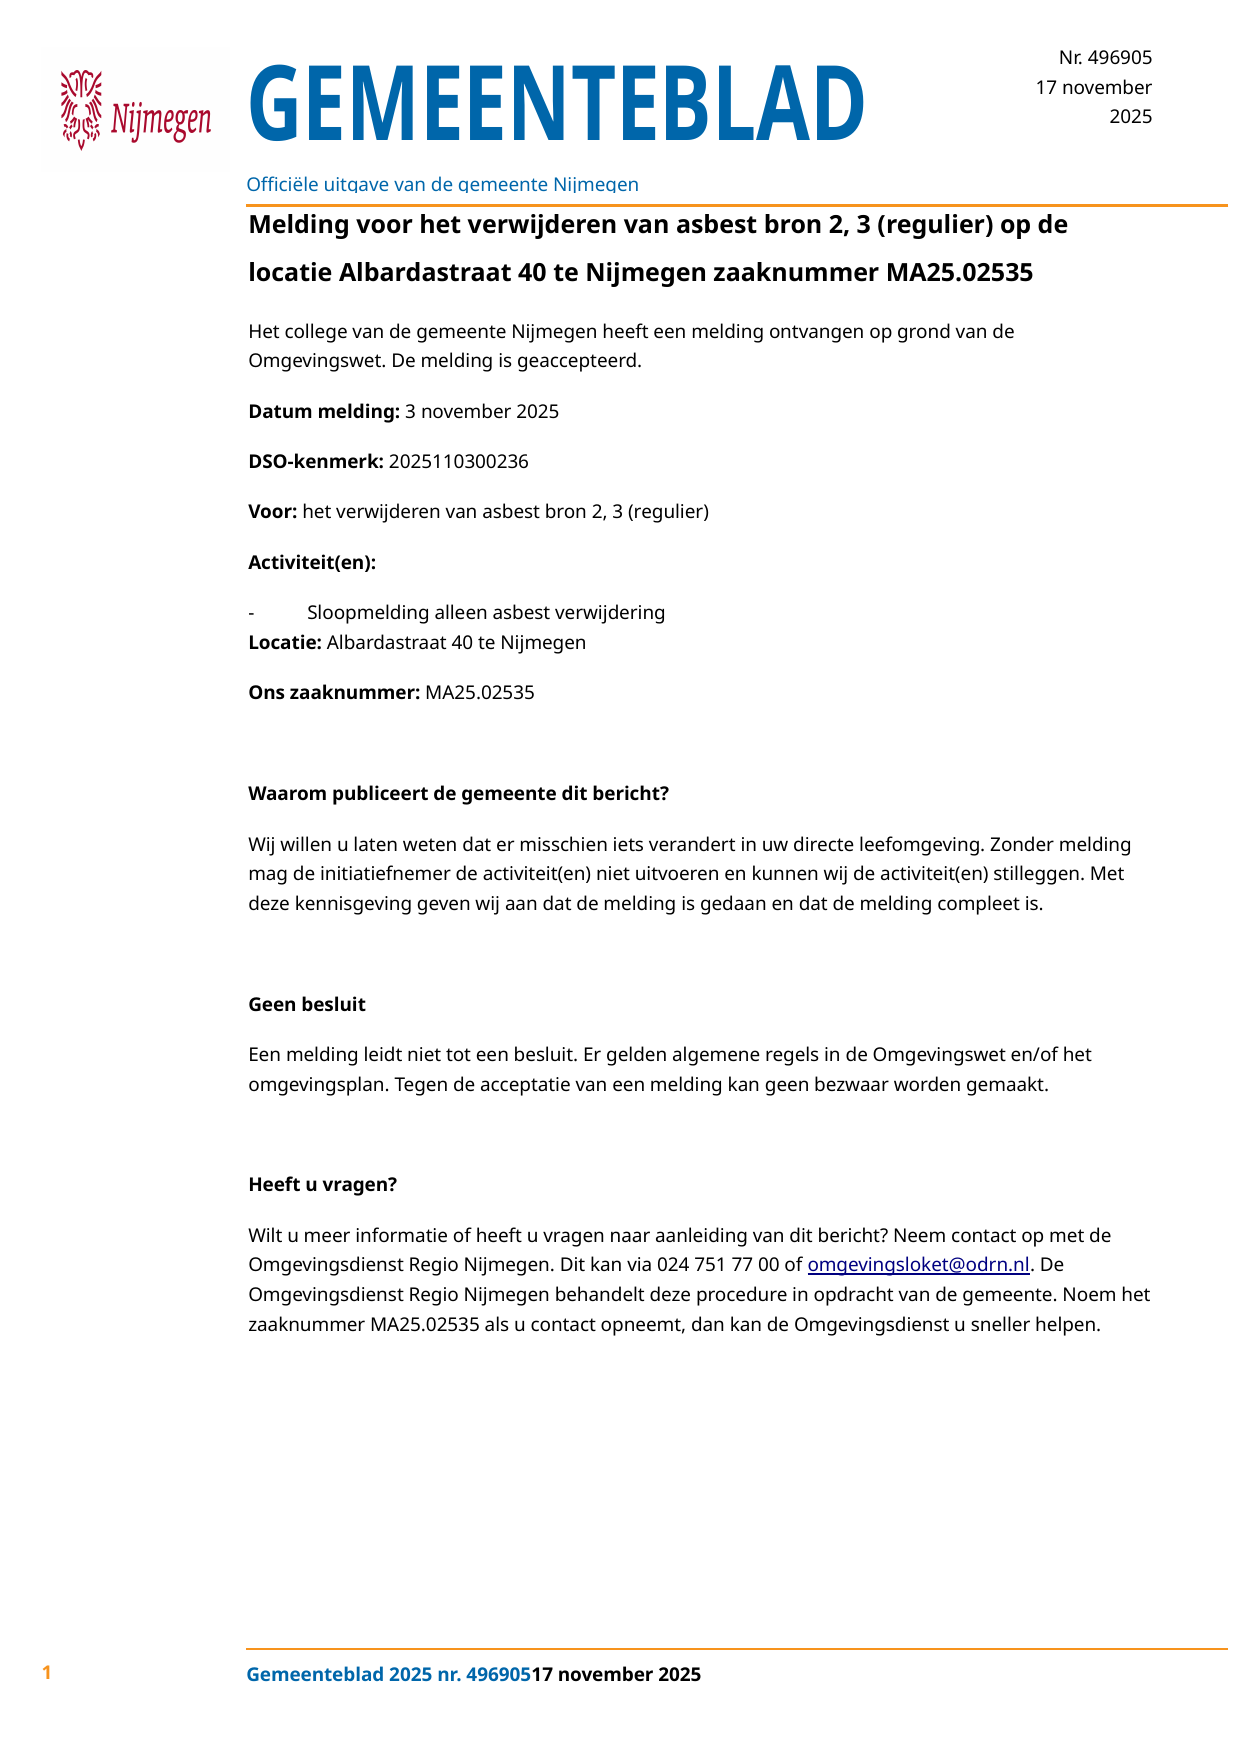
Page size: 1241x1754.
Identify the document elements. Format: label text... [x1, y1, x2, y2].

text Heeft u vragen? [248, 1172, 1152, 1197]
text Het college van de gemeente Nijmegen heeft een melding ontvangen op grond van de Omgevingswet. De melding is geaccepteerd. [248, 318, 1152, 373]
text Wij willen u laten weten dat er misschien iets verandert in uw directe leefomgeving. Zonder melding mag de initiatiefnemer de activiteit(en) niet uitvoeren en kunnen wij de activiteit(en) stilleggen. Met deze kennisgeving geven wij aan dat de melding is gedaan en dat de melding compleet is. [248, 831, 1152, 916]
text Melding voor het verwijderen van asbest bron 2, 3 (regulier) op de locatie Albardastraat 40 te Nijmegen zaaknummer MA25.02535 [248, 207, 1152, 288]
text Geen besluit [248, 991, 1152, 1017]
text Datum melding: 3 november 2025 [248, 398, 1152, 424]
text Voor: het verwijderen van asbest bron 2, 3 (regulier) [248, 499, 1152, 524]
text Wilt u meer informatie of heeft u vragen naar aanleiding van dit bericht? Neem contact op met de Omgevingsdienst Regio Nijmegen. Dit kan via 024 751 77 00 of omgevingsloket@odrn.nl. De Omgevingsdienst Regio Nijmegen behandelt deze procedure in opdracht van de gemeente. Noem het zaaknummer MA25.02535 als u contact opneemt, dan kan de Omgevingsdienst u sneller helpen. [248, 1222, 1152, 1337]
text DSO-kenmerk: 2025110300236 [248, 448, 1152, 474]
picture [41, 47, 231, 172]
text Ons zaaknummer: MA25.02535 [248, 679, 1152, 705]
text Een melding leidt niet tot een besluit. Er gelden algemene regels in de Omgevingswet en/of het omgevingsplan. Tegen de acceptatie van een melding kan geen bezwaar worden gemaakt. [248, 1041, 1152, 1097]
text Activiteit(en): [248, 549, 1152, 575]
text Waarom publiceert de gemeente dit bericht? [248, 780, 1152, 806]
list Sloopmelding alleen asbest verwijdering [248, 599, 1152, 625]
text Locatie: Albardastraat 40 te Nijmegen [248, 629, 1152, 655]
